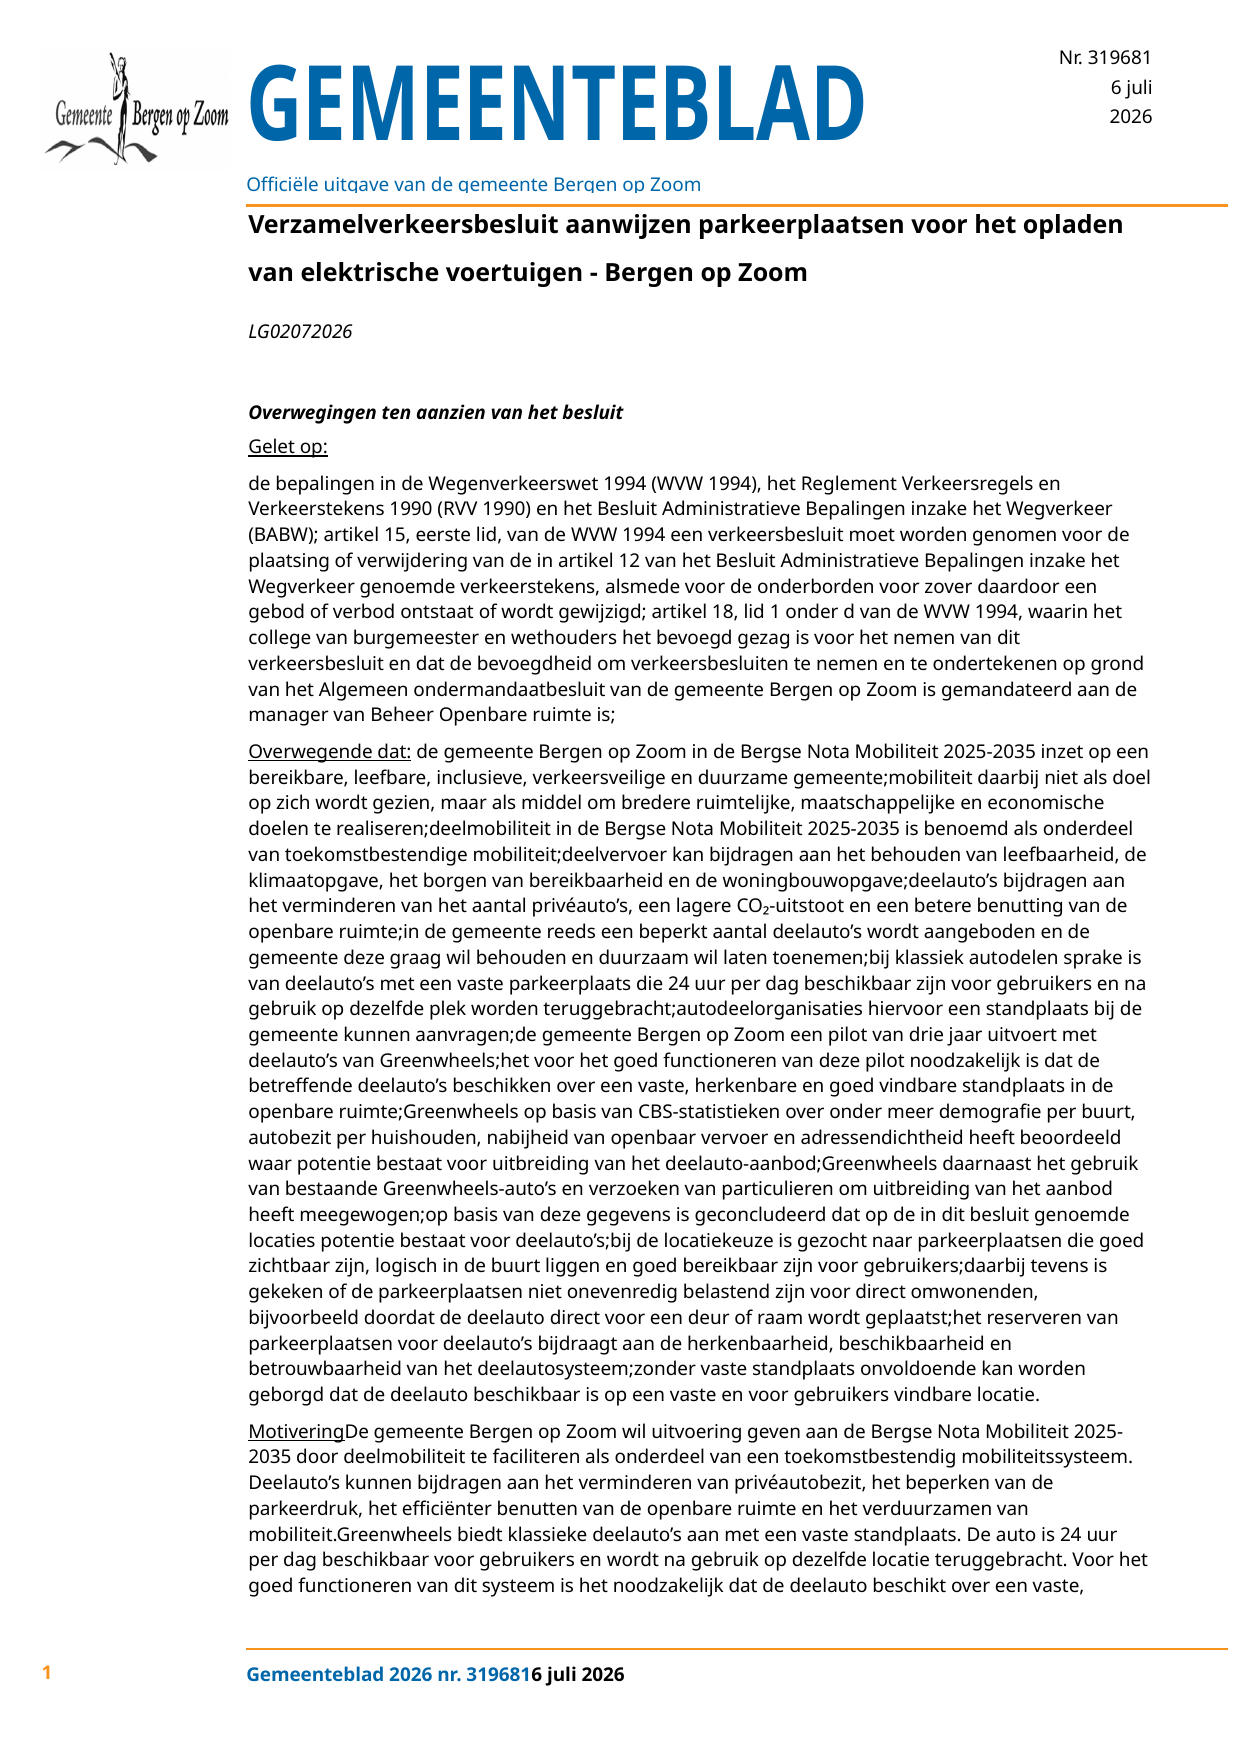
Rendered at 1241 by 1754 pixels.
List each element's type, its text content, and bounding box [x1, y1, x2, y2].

picture [41, 47, 231, 172]
text LG02072026 [248, 318, 1152, 344]
text Overwegende dat: de gemeente Bergen op Zoom in de Bergse Nota Mobiliteit 2025-2035 inzet op een bereikbare, leefbare, inclusieve, verkeersveilige en duurzame gemeente;mobiliteit daarbij niet als doel op zich wordt gezien, maar als middel om bredere ruimtelijke, maatschappelijke en economische doelen te realiseren;deelmobiliteit in de Bergse Nota Mobiliteit 2025-2035 is benoemd als onderdeel van toekomstbestendige mobiliteit;deelvervoer kan bijdragen aan het behouden van leefbaarheid, de klimaatopgave, het borgen van bereikbaarheid en de woningbouwopgave;deelauto’s bijdragen aan het verminderen van het aantal privéauto’s, een lagere CO₂-uitstoot en een betere benutting van de openbare ruimte;in de gemeente reeds een beperkt aantal deelauto’s wordt aangeboden en de gemeente deze graag wil behouden en duurzaam wil laten toenemen;bij klassiek autodelen sprake is van deelauto’s met een vaste parkeerplaats die 24 uur per dag beschikbaar zijn voor gebruikers en na gebruik op dezelfde plek worden teruggebracht;autodeelorganisaties hiervoor een standplaats bij de gemeente kunnen aanvragen;de gemeente Bergen op Zoom een pilot van drie jaar uitvoert met deelauto’s van Greenwheels;het voor het goed functioneren van deze pilot noodzakelijk is dat de betreffende deelauto’s beschikken over een vaste, herkenbare en goed vindbare standplaats in de openbare ruimte;Greenwheels op basis van CBS-statistieken over onder meer demografie per buurt, autobezit per huishouden, nabijheid van openbaar vervoer en adressendichtheid heeft beoordeeld waar potentie bestaat voor uitbreiding van het deelauto-aanbod;Greenwheels daarnaast het gebruik van bestaande Greenwheels-auto’s en verzoeken van particulieren om uitbreiding van het aanbod heeft meegewogen;op basis van deze gegevens is geconcludeerd dat op de in dit besluit genoemde locaties potentie bestaat voor deelauto’s;bij de locatiekeuze is gezocht naar parkeerplaatsen die goed zichtbaar zijn, logisch in de buurt liggen en goed bereikbaar zijn voor gebruikers;daarbij tevens is gekeken of de parkeerplaatsen niet onevenredig belastend zijn voor direct omwonenden, bijvoorbeeld doordat de deelauto direct voor een deur of raam wordt geplaatst;het reserveren van parkeerplaatsen voor deelauto’s bijdraagt aan de herkenbaarheid, beschikbaarheid en betrouwbaarheid van het deelautosysteem;zonder vaste standplaats onvoldoende kan worden geborgd dat de deelauto beschikbaar is op een vaste en voor gebruikers vindbare locatie. [248, 738, 1152, 1407]
text Gelet op: [248, 433, 1152, 459]
text MotiveringDe gemeente Bergen op Zoom wil uitvoering geven aan de Bergse Nota Mobiliteit 2025-2035 door deelmobiliteit te faciliteren als onderdeel van een toekomstbestendig mobiliteitssysteem. Deelauto’s kunnen bijdragen aan het verminderen van privéautobezit, het beperken van de parkeerdruk, het efficiënter benutten van de openbare ruimte en het verduurzamen van mobiliteit.Greenwheels biedt klassieke deelauto’s aan met een vaste standplaats. De auto is 24 uur per dag beschikbaar voor gebruikers en wordt na gebruik op dezelfde locatie teruggebracht. Voor het goed functioneren van dit systeem is het noodzakelijk dat de deelauto beschikt over een vaste, [248, 1418, 1152, 1598]
text de bepalingen in de Wegenverkeerswet 1994 (WVW 1994), het Reglement Verkeersregels en Verkeerstekens 1990 (RVV 1990) en het Besluit Administratieve Bepalingen inzake het Wegverkeer (BABW); artikel 15, eerste lid, van de WVW 1994 een verkeersbesluit moet worden genomen voor de plaatsing of verwijdering van de in artikel 12 van het Besluit Administratieve Bepalingen inzake het Wegverkeer genoemde verkeerstekens, alsmede voor de onderborden voor zover daardoor een gebod of verbod ontstaat of wordt gewijzigd; artikel 18, lid 1 onder d van de WVW 1994, waarin het college van burgemeester en wethouders het bevoegd gezag is voor het nemen van dit verkeersbesluit en dat de bevoegdheid om verkeersbesluiten te nemen en te ondertekenen op grond van het Algemeen ondermandaatbesluit van de gemeente Bergen op Zoom is gemandateerd aan de manager van Beheer Openbare ruimte is; [248, 470, 1152, 727]
text Overwegingen ten aanzien van het besluit [248, 399, 1152, 425]
text Verzamelverkeersbesluit aanwijzen parkeerplaatsen voor het opladen van elektrische voertuigen - Bergen op Zoom [248, 207, 1152, 288]
